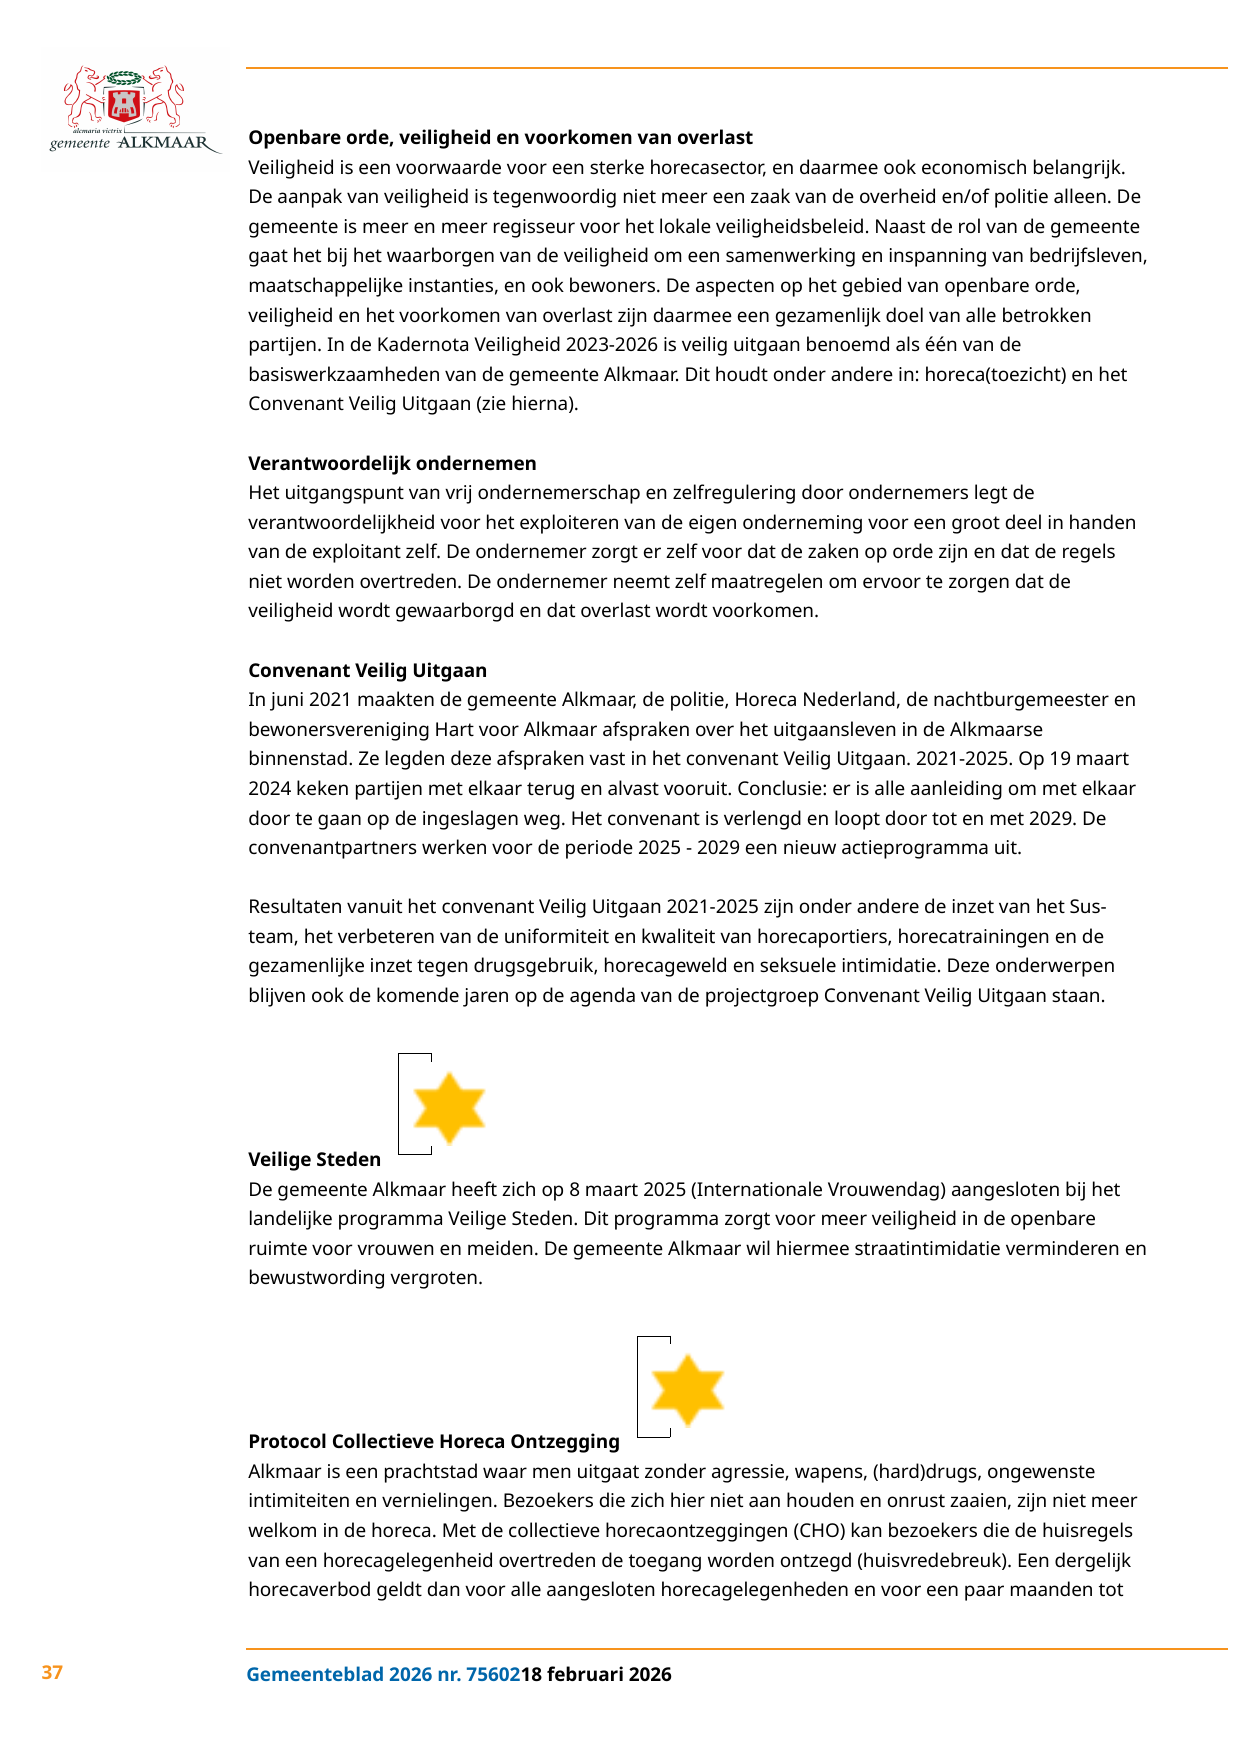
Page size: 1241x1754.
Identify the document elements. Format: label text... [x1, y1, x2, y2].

picture [407, 1062, 496, 1146]
text Convenant Veilig Uitgaan [248, 657, 1152, 683]
text Protocol Collectieve Horeca Ontzegging [248, 1324, 1152, 1454]
picture [41, 47, 231, 172]
text Verantwoordelijk ondernemen [248, 450, 1152, 476]
text Veiligheid is een voorwaarde voor een sterke horecasector, en daarmee ook economisch belangrijk. De aanpak van veiligheid is tegenwoordig niet meer een zaak van de overheid en/of politie alleen. De gemeente is meer en meer regisseur voor het lokale veiligheidsbeleid. Naast de rol van de gemeente gaat het bij het waarborgen van de veiligheid om een samenwerking en inspanning van bedrijfsleven, maatschappelijke instanties, en ook bewoners. De aspecten op het gebied van openbare orde, veiligheid en het voorkomen van overlast zijn daarmee een gezamenlijk doel van alle betrokken partijen. In de Kadernota Veiligheid 2023-2026 is veilig uitgaan benoemd als één van de basiswerkzaamheden van de gemeente Alkmaar. Dit houdt onder andere in: horeca(toezicht) en het Convenant Veilig Uitgaan (zie hierna). [248, 154, 1152, 416]
text Het uitgangspunt van vrij ondernemerschap en zelf­regulering door ondernemers legt de verantwoordelijkheid voor het exploiteren van de eigen onderneming voor een groot deel in handen van de exploitant zelf. De ondernemer zorgt er zelf voor dat de zaken op orde zijn en dat de regels niet worden overtreden. De ondernemer neemt zelf maatregelen om ervoor te zorgen dat de veiligheid wordt gewaarborgd en dat overlast wordt voorkomen. [248, 479, 1152, 623]
picture [646, 1344, 735, 1428]
text In juni 2021 maakten de gemeente Alkmaar, de politie, Horeca Nederland, de nachtburgemeester en bewonersvereniging Hart voor Alkmaar afspraken over het uitgaansleven in de Alkmaarse binnenstad. Ze legden deze afspraken vast in het convenant Veilig Uitgaan. 2021-2025. Op 19 maart 2024 keken partijen met elkaar terug en alvast vooruit. Conclusie: er is alle aanleiding om met elkaar door te gaan op de ingeslagen weg. Het convenant is verlengd en loopt door tot en met 2029. De convenantpartners werken voor de periode 2025 - 2029 een nieuw actieprogramma uit. [248, 686, 1152, 860]
text De gemeente Alkmaar heeft zich op 8 maart 2025 (Internationale Vrouwendag) aangesloten bij het landelijke programma Veilige Steden. Dit programma zorgt voor meer veiligheid in de openbare ruimte voor vrouwen en meiden. De gemeente Alkmaar wil hiermee straatintimidatie verminderen en bewustwording vergroten. [248, 1176, 1152, 1290]
text Alkmaar is een prachtstad waar men uitgaat zonder agressie, wapens, (hard)drugs, ongewenste intimiteiten en vernielingen. Bezoekers die zich hier niet aan houden en onrust zaaien, zijn niet meer welkom in de horeca. Met de collectieve horecaontzeggingen (CHO) kan bezoekers die de huisregels van een horecagelegenheid overtreden de toegang worden ontzegd (huisvredebreuk). Een dergelijk horecaverbod geldt dan voor alle aangesloten horecagelegenheden en voor een paar maanden tot [248, 1458, 1152, 1602]
text Openbare orde, veiligheid en voorkomen van overlast [248, 124, 1152, 150]
text Resultaten vanuit het convenant Veilig Uitgaan 2021-2025 zijn onder andere de inzet van het Sus-team, het verbeteren van de uniformiteit en kwaliteit van horecaportiers, horecatrainingen en de gezamenlijke inzet tegen drugsgebruik, horecageweld en seksuele intimidatie. Deze onderwerpen blijven ook de komende jaren op de agenda van de projectgroep Convenant Veilig Uitgaan staan. [248, 893, 1152, 1008]
text Veilige Steden [248, 1041, 1152, 1172]
